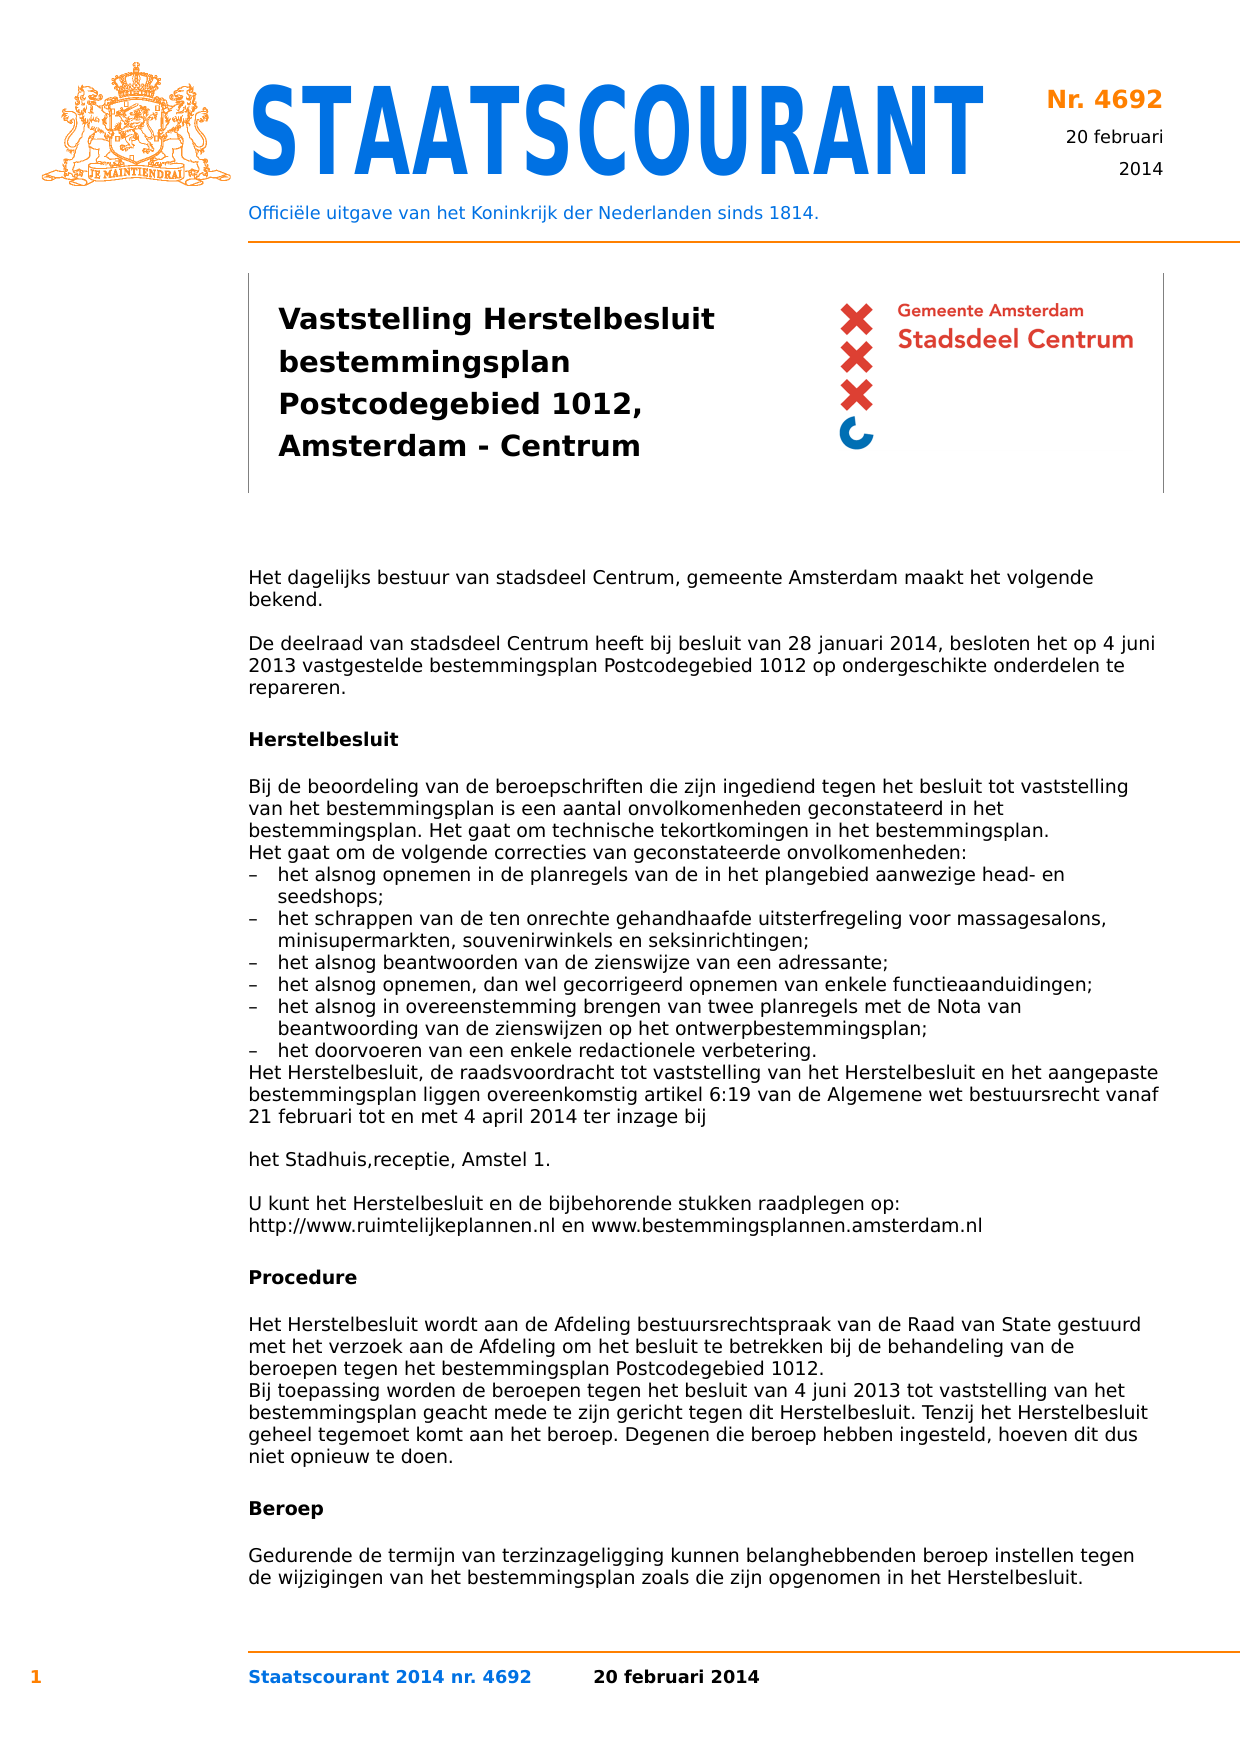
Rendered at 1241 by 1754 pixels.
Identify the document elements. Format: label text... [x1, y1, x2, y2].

table_cell Officiële uitgave van het Koninkrijk der Nederlanden sinds 1814. [248, 203, 1240, 241]
picture [41, 62, 231, 186]
text Het gaat om de volgende correcties van geconstateerde onvolkomenheden: [248, 842, 1163, 864]
text het Stadhuis,receptie, Amstel 1. [248, 1149, 1163, 1171]
text De deelraad van stadsdeel Centrum heeft bij besluit van 28 januari 2014, besloten het op 4 juni 2013 vastgestelde bestemmingsplan Postcodegebied 1012 op ondergeschikte onderdelen te repareren. [248, 633, 1163, 699]
subtitle Beroep [248, 1498, 1163, 1520]
text Het Herstelbesluit wordt aan de Afdeling bestuursrechtspraak van de Raad van State gestuurd met het verzoek aan de Afdeling om het besluit te betrekken bij de behandeling van de beroepen tegen het bestemmingsplan Postcodegebied 1012. [248, 1314, 1163, 1380]
table_header [25, 62, 248, 241]
subtitle Procedure [248, 1267, 1163, 1289]
text U kunt het Herstelbesluit en de bijbehorende stukken raadplegen op: [248, 1193, 1163, 1215]
picture [838, 302, 1134, 451]
subtitle Herstelbesluit [248, 729, 1163, 751]
table_header STAATSCOURANT [248, 62, 998, 203]
text Het dagelijks bestuur van stadsdeel Centrum, gemeente Amsterdam maakt het volgende bekend. [248, 567, 1163, 611]
subtitle Vaststelling Herstelbesluit bestemmingsplan Postcodegebied 1012, Amsterdam - Centrum [249, 273, 1163, 493]
text – het schrappen van de ten onrechte gehandhaafde uitsterfregeling voor massagesalons, minisupermarkten, souvenirwinkels en seksinrichtingen; [248, 908, 1163, 952]
text Het Herstelbesluit, de raadsvoordracht tot vaststelling van het Herstelbesluit en het aangepaste bestemmingsplan liggen overeenkomstig artikel 6:19 van de Algemene wet bestuursrecht vanaf 21 februari tot en met 4 april 2014 ter inzage bij [248, 1062, 1163, 1127]
text – het alsnog opnemen, dan wel gecorrigeerd opnemen van enkele functieaanduidingen; [248, 974, 1163, 996]
text – het doorvoeren van een enkele redactionele verbetering. [248, 1039, 1163, 1062]
text Bij de beoordeling van de beroepschriften die zijn ingediend tegen het besluit tot vaststelling van het bestemmingsplan is een aantal onvolkomenheden geconstateerd in het bestemmingsplan. Het gaat om technische tekortkomingen in het bestemmingsplan. [248, 776, 1163, 842]
table_cell 20 februari [998, 121, 1240, 153]
text – het alsnog in overeenstemming brengen van twee planregels met de Nota van beantwoording van de zienswijzen op het ontwerpbestemmingsplan; [248, 996, 1163, 1039]
table_header Nr. 4692 [998, 62, 1240, 121]
table_cell 2014 [998, 153, 1240, 203]
text http://www.ruimtelijkeplannen.nl en www.bestemmingsplannen.amsterdam.nl [248, 1215, 1163, 1237]
text Gedurende de termijn van terzinzageligging kunnen belanghebbenden beroep instellen tegen de wijzigingen van het bestemmingsplan zoals die zijn opgenomen in het Herstelbesluit. [248, 1545, 1163, 1589]
text – het alsnog opnemen in de planregels van de in het plangebied aanwezige head- en seedshops; [248, 864, 1163, 908]
text Bij toepassing worden de beroepen tegen het besluit van 4 juni 2013 tot vaststelling van het bestemmingsplan geacht mede te zijn gericht tegen dit Herstelbesluit. Tenzij het Herstelbesluit geheel tegemoet komt aan het beroep. Degenen die beroep hebben ingesteld, hoeven dit dus niet opnieuw te doen. [248, 1380, 1163, 1468]
text – het alsnog beantwoorden van de zienswijze van een adressante; [248, 952, 1163, 974]
